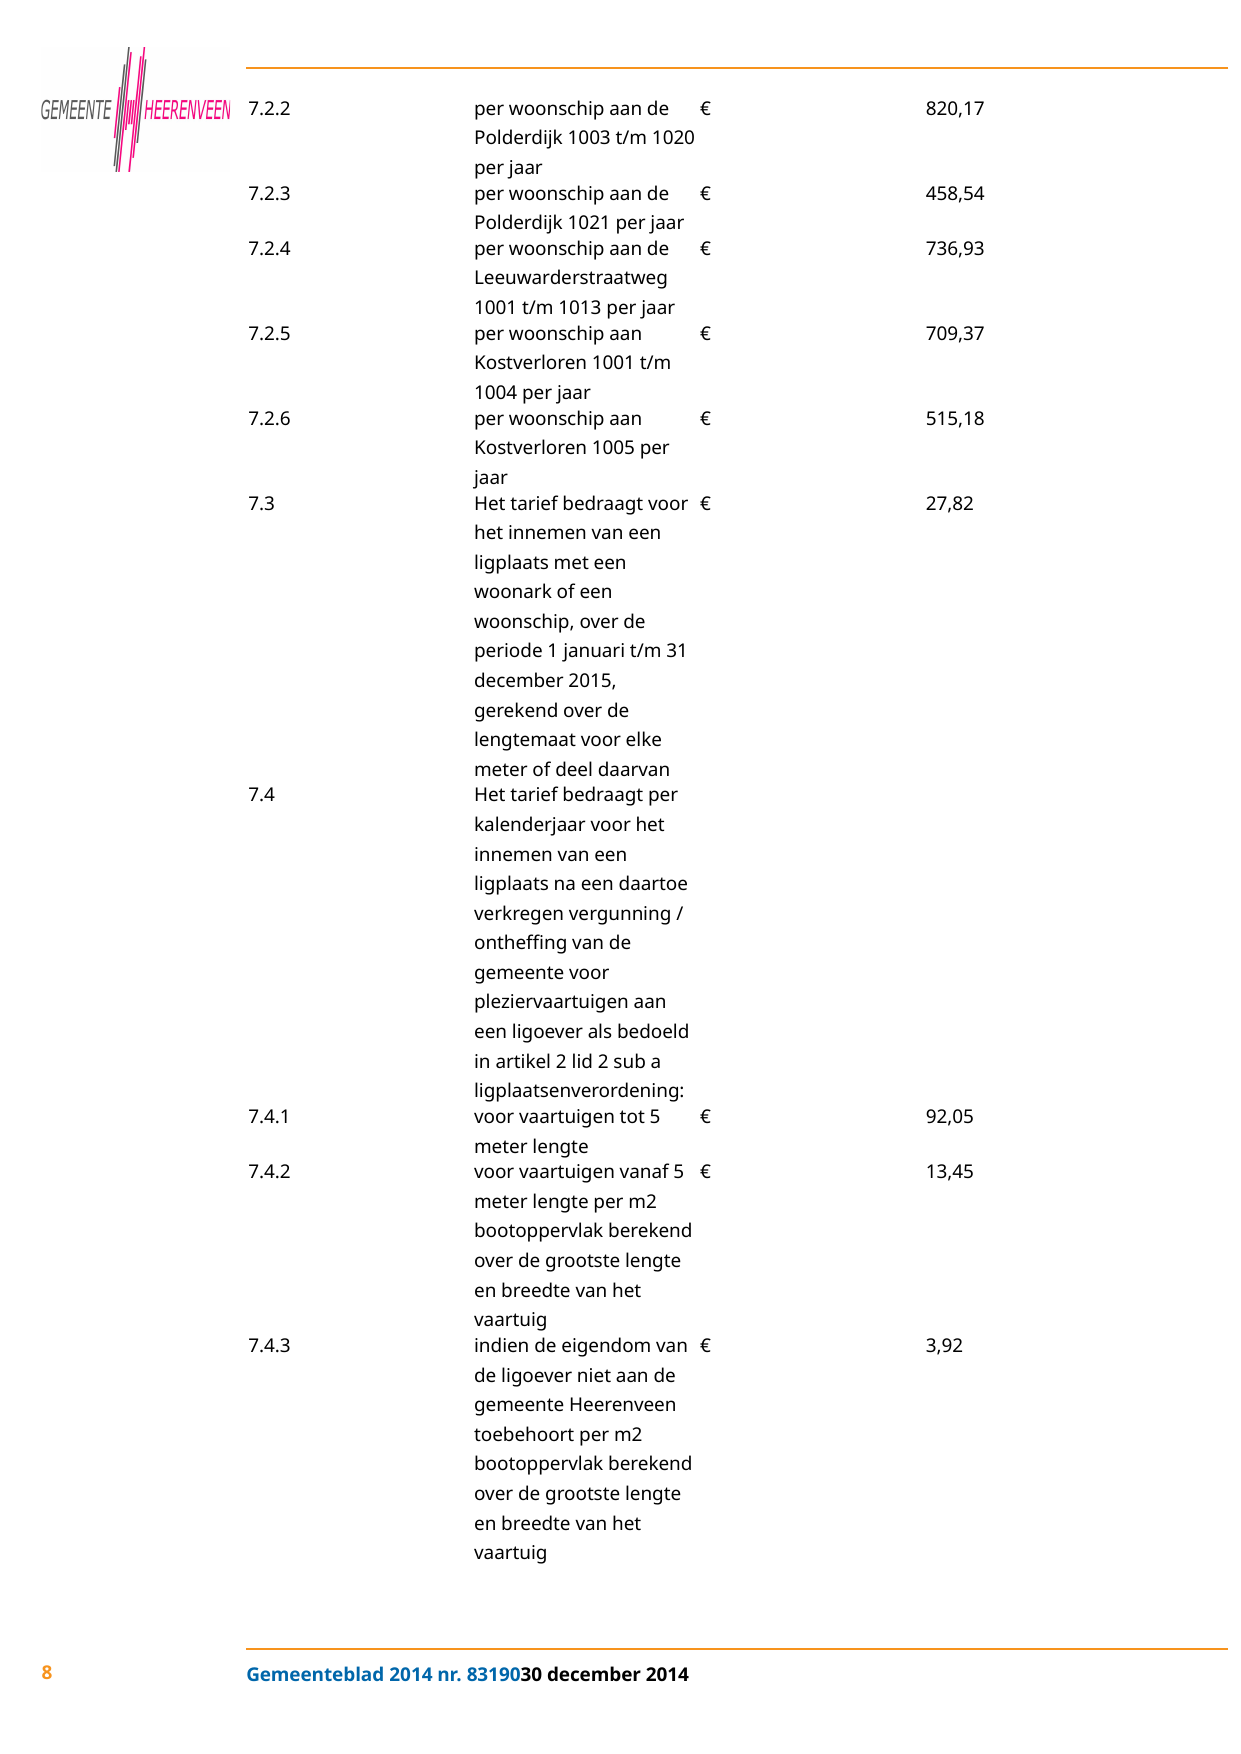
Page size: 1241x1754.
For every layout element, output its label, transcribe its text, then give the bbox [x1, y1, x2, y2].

table_cell 515,18 [926, 405, 1152, 490]
table_cell € [700, 490, 926, 782]
table_cell € [700, 405, 926, 490]
table_cell Het tarief bedraagt voor het innemen van een ligplaats met een woonark of een woonschip, over de periode 1 januari t/m 31 december 2015, gerekend over de lengtemaat voor elke meter of deel daarvan [474, 490, 700, 782]
table_cell € [700, 235, 926, 320]
table_cell Het tarief bedraagt per kalenderjaar voor het innemen van een ligplaats na een daartoe verkregen vergunning / ontheffing van de gemeente voor pleziervaartuigen aan een ligoever als bedoeld in artikel 2 lid 2 sub a ligplaatsenverordening: [474, 782, 700, 1103]
table_cell [700, 782, 926, 1103]
table_cell voor vaartuigen vanaf 5 meter lengte per m2 bootoppervlak berekend over de grootste lengte en breedte van het vaartuig [474, 1159, 700, 1332]
table_cell € [700, 1103, 926, 1158]
table_cell 7.2.4 [248, 235, 474, 320]
table_cell 7.2.6 [248, 405, 474, 490]
table_cell € [700, 1159, 926, 1332]
table_cell 458,54 [926, 180, 1152, 235]
table_cell 820,17 [926, 95, 1152, 180]
table_cell 7.2.3 [248, 180, 474, 235]
table_cell € [700, 180, 926, 235]
table_cell 736,93 [926, 235, 1152, 320]
table_cell per woonschip aan de Leeuwarderstraatweg 1001 t/m 1013 per jaar [474, 235, 700, 320]
table_cell 7.4.1 [248, 1103, 474, 1158]
table_cell 7.3 [248, 490, 474, 782]
table_cell 7.4.3 [248, 1332, 474, 1565]
table_cell voor vaartuigen tot 5 meter lengte [474, 1103, 700, 1158]
table_cell € [700, 1332, 926, 1565]
table_cell indien de eigendom van de ligoever niet aan de gemeente Heerenveen toebehoort per m2 bootoppervlak berekend over de grootste lengte en breedte van het vaartuig [474, 1332, 700, 1565]
table_cell [926, 782, 1152, 1103]
table_cell per woonschip aan de Polderdijk 1021 per jaar [474, 180, 700, 235]
table_cell 709,37 [926, 320, 1152, 405]
table_cell per woonschip aan Kostverloren 1005 per jaar [474, 405, 700, 490]
table_cell 7.2.2 [248, 95, 474, 180]
table_cell 7.4 [248, 782, 474, 1103]
table_cell per woonschip aan Kostverloren 1001 t/m 1004 per jaar [474, 320, 700, 405]
picture [41, 47, 231, 172]
table_cell 92,05 [926, 1103, 1152, 1158]
table_cell 27,82 [926, 490, 1152, 782]
table_cell 7.4.2 [248, 1159, 474, 1332]
table_cell 7.2.5 [248, 320, 474, 405]
table_cell 13,45 [926, 1159, 1152, 1332]
table_cell € [700, 95, 926, 180]
table_cell per woonschip aan de Polderdijk 1003 t/m 1020 per jaar [474, 95, 700, 180]
table_cell € [700, 320, 926, 405]
table_cell 3,92 [926, 1332, 1152, 1565]
